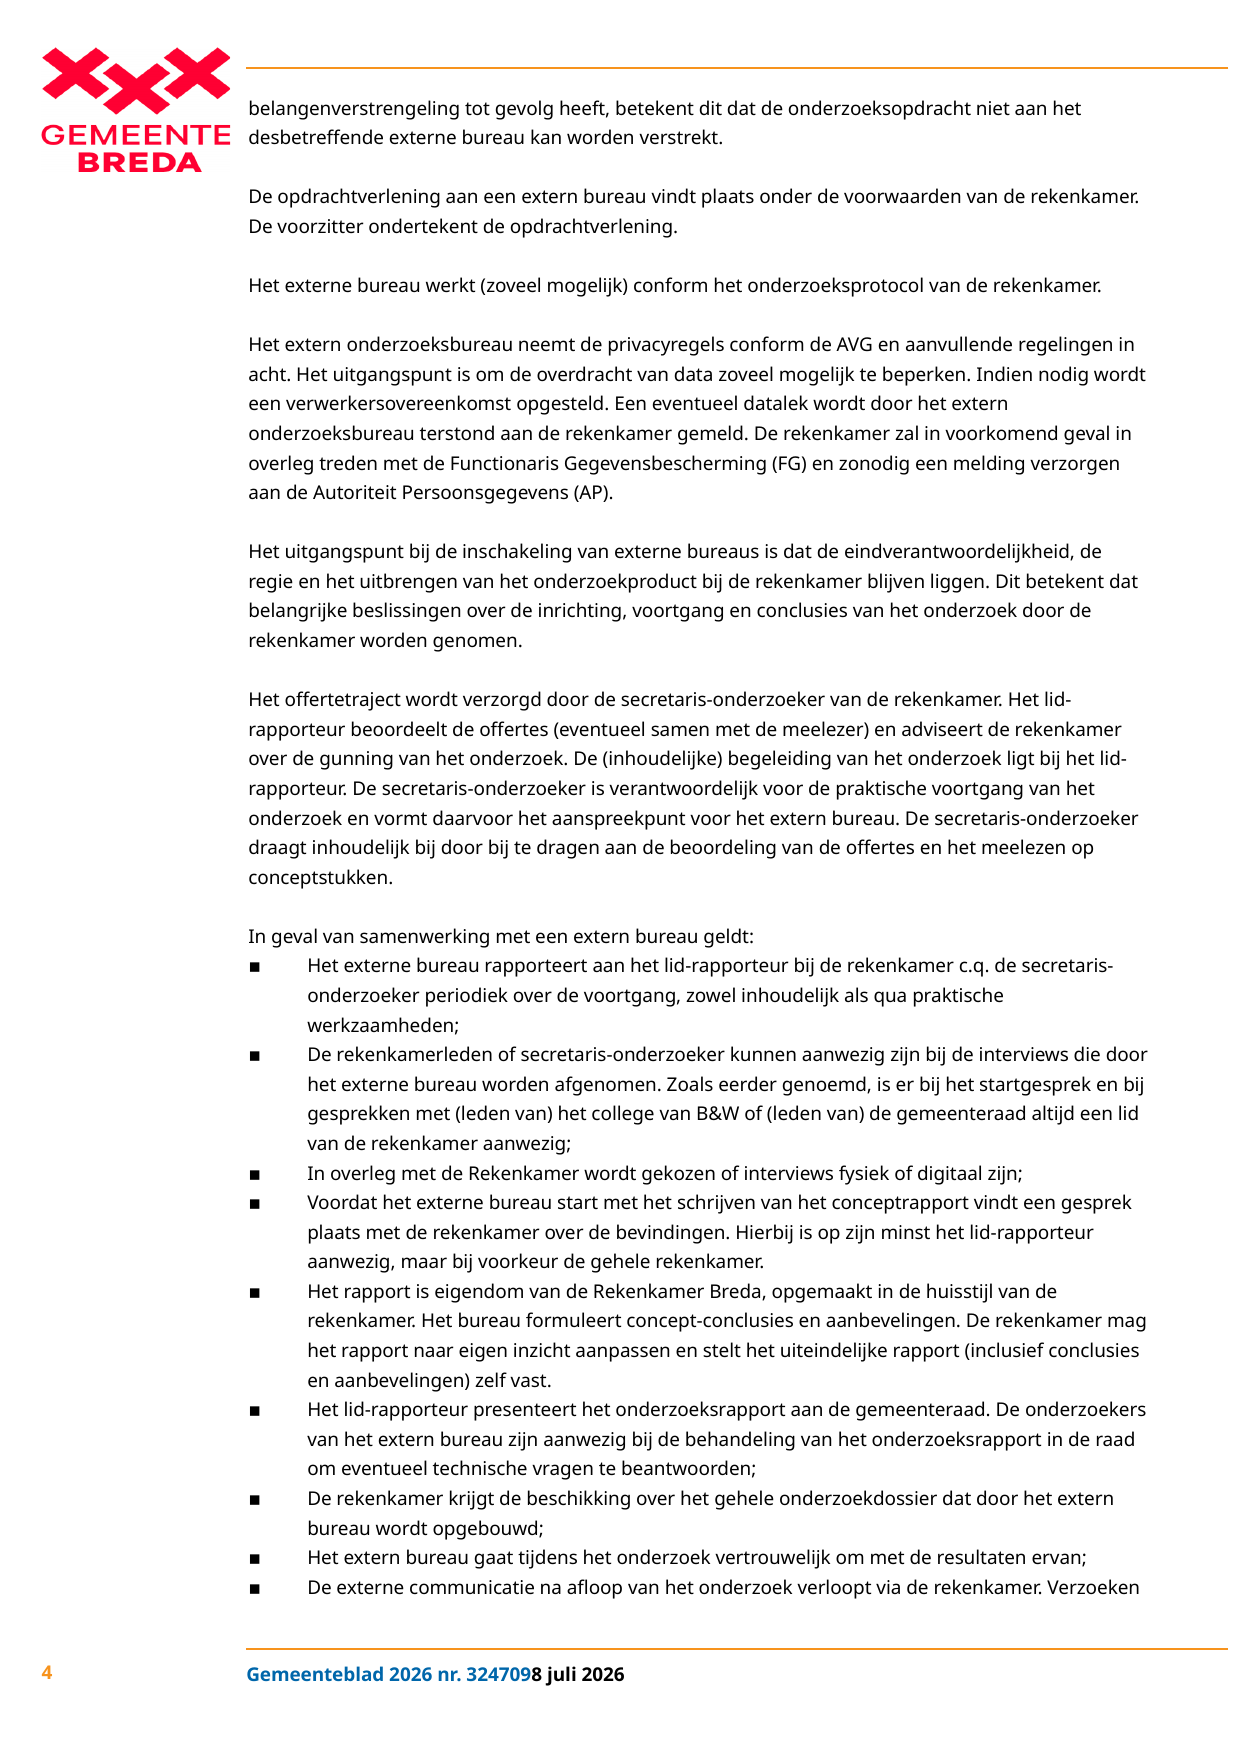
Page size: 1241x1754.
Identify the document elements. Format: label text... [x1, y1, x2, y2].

picture [41, 47, 231, 172]
text De opdrachtverlening aan een extern bureau vindt plaats onder de voorwaarden van de rekenkamer. De voorzitter ondertekent de opdrachtverlening. [248, 183, 1152, 239]
list Het lid-rapporteur presenteert het onderzoeksrapport aan de gemeenteraad. De onderzoekers van het extern bureau zijn aanwezig bij de behandeling van het onderzoeksrapport in de raad om eventueel technische vragen te beantwoorden; [248, 1396, 1152, 1481]
list Het externe bureau rapporteert aan het lid-rapporteur bij de rekenkamer c.q. de secretaris-onderzoeker periodiek over de voortgang, zowel inhoudelijk als qua praktische werkzaamheden; [248, 953, 1152, 1038]
text In geval van samenwerking met een extern bureau geldt: [248, 923, 1152, 949]
list In overleg met de Rekenkamer wordt gekozen of interviews fysiek of digitaal zijn; [248, 1160, 1152, 1186]
list Het rapport is eigendom van de Rekenkamer Breda, opgemaakt in de huisstijl van de rekenkamer. Het bureau formuleert concept-conclusies en aanbevelingen. De rekenkamer mag het rapport naar eigen inzicht aanpassen en stelt het uiteindelijke rapport (inclusief conclusies en aanbevelingen) zelf vast. [248, 1278, 1152, 1393]
text belangenverstrengeling tot gevolg heeft, betekent dit dat de onderzoeksopdracht niet aan het desbetreffende externe bureau kan worden verstrekt. [248, 95, 1152, 150]
text Het externe bureau werkt (zoveel mogelijk) conform het onderzoeksprotocol van de rekenkamer. [248, 272, 1152, 298]
text Het extern onderzoeksbureau neemt de privacyregels conform de AVG en aanvullende regelingen in acht. Het uitgangspunt is om de overdracht van data zoveel mogelijk te beperken. Indien nodig wordt een verwerkersovereenkomst opgesteld. Een eventueel datalek wordt door het extern onderzoeksbureau terstond aan de rekenkamer gemeld. De rekenkamer zal in voorkomend geval in overleg treden met de Functionaris Gegevensbescherming (FG) en zonodig een melding verzorgen aan de Autoriteit Persoonsgegevens (AP). [248, 331, 1152, 505]
text Het uitgangspunt bij de inschakeling van externe bureaus is dat de eindverantwoordelijkheid, de regie en het uitbrengen van het onderzoekproduct bij de rekenkamer blijven liggen. Dit betekent dat belangrijke beslissingen over de inrichting, voortgang en conclusies van het onderzoek door de rekenkamer worden genomen. [248, 538, 1152, 653]
list De rekenkamer krijgt de beschikking over het gehele onderzoekdossier dat door het extern bureau wordt opgebouwd; [248, 1485, 1152, 1541]
list De externe communicatie na afloop van het onderzoek verloopt via de rekenkamer. Verzoeken [248, 1574, 1152, 1600]
list De rekenkamerleden of secretaris-onderzoeker kunnen aanwezig zijn bij de interviews die door het externe bureau worden afgenomen. Zoals eerder genoemd, is er bij het startgesprek en bij gesprekken met (leden van) het college van B&W of (leden van) de gemeenteraad altijd een lid van de rekenkamer aanwezig; [248, 1041, 1152, 1156]
list Voordat het externe bureau start met het schrijven van het conceptrapport vindt een gesprek plaats met de rekenkamer over de bevindingen. Hierbij is op zijn minst het lid-rapporteur aanwezig, maar bij voorkeur de gehele rekenkamer. [248, 1189, 1152, 1274]
text Het offertetraject wordt verzorgd door de secretaris-onderzoeker van de rekenkamer. Het lid-rapporteur beoordeelt de offertes (eventueel samen met de meelezer) en adviseert de rekenkamer over de gunning van het onderzoek. De (inhoudelijke) begeleiding van het onderzoek ligt bij het lid-rapporteur. De secretaris-onderzoeker is verantwoordelijk voor de praktische voortgang van het onderzoek en vormt daarvoor het aanspreekpunt voor het extern bureau. De secretaris-onderzoeker draagt inhoudelijk bij door bij te dragen aan de beoordeling van de offertes en het meelezen op conceptstukken. [248, 686, 1152, 890]
list Het extern bureau gaat tijdens het onderzoek vertrouwelijk om met de resultaten ervan; [248, 1544, 1152, 1570]
